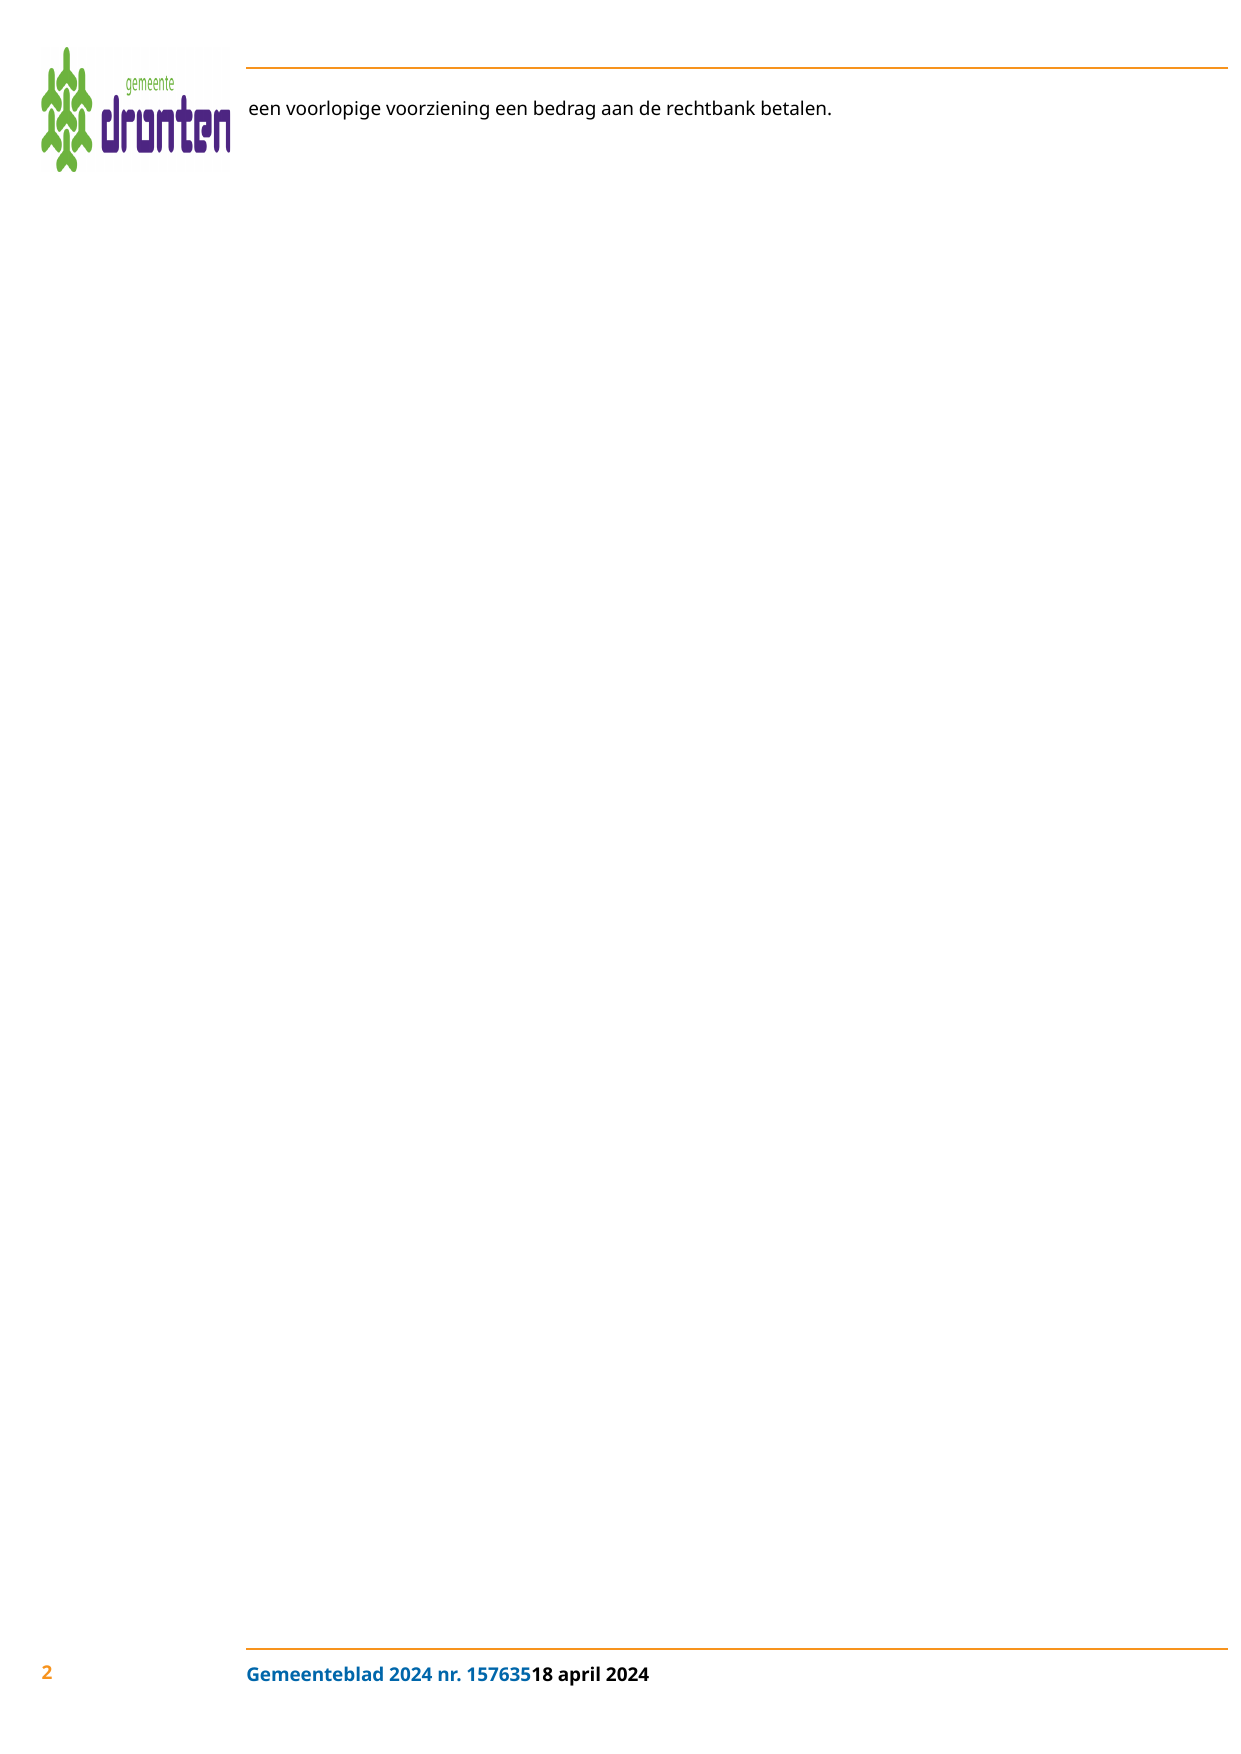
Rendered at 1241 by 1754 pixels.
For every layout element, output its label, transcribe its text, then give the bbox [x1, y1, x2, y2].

text een voorlopige voorziening een bedrag aan de rechtbank betalen. [248, 95, 1152, 121]
picture [41, 47, 231, 172]
